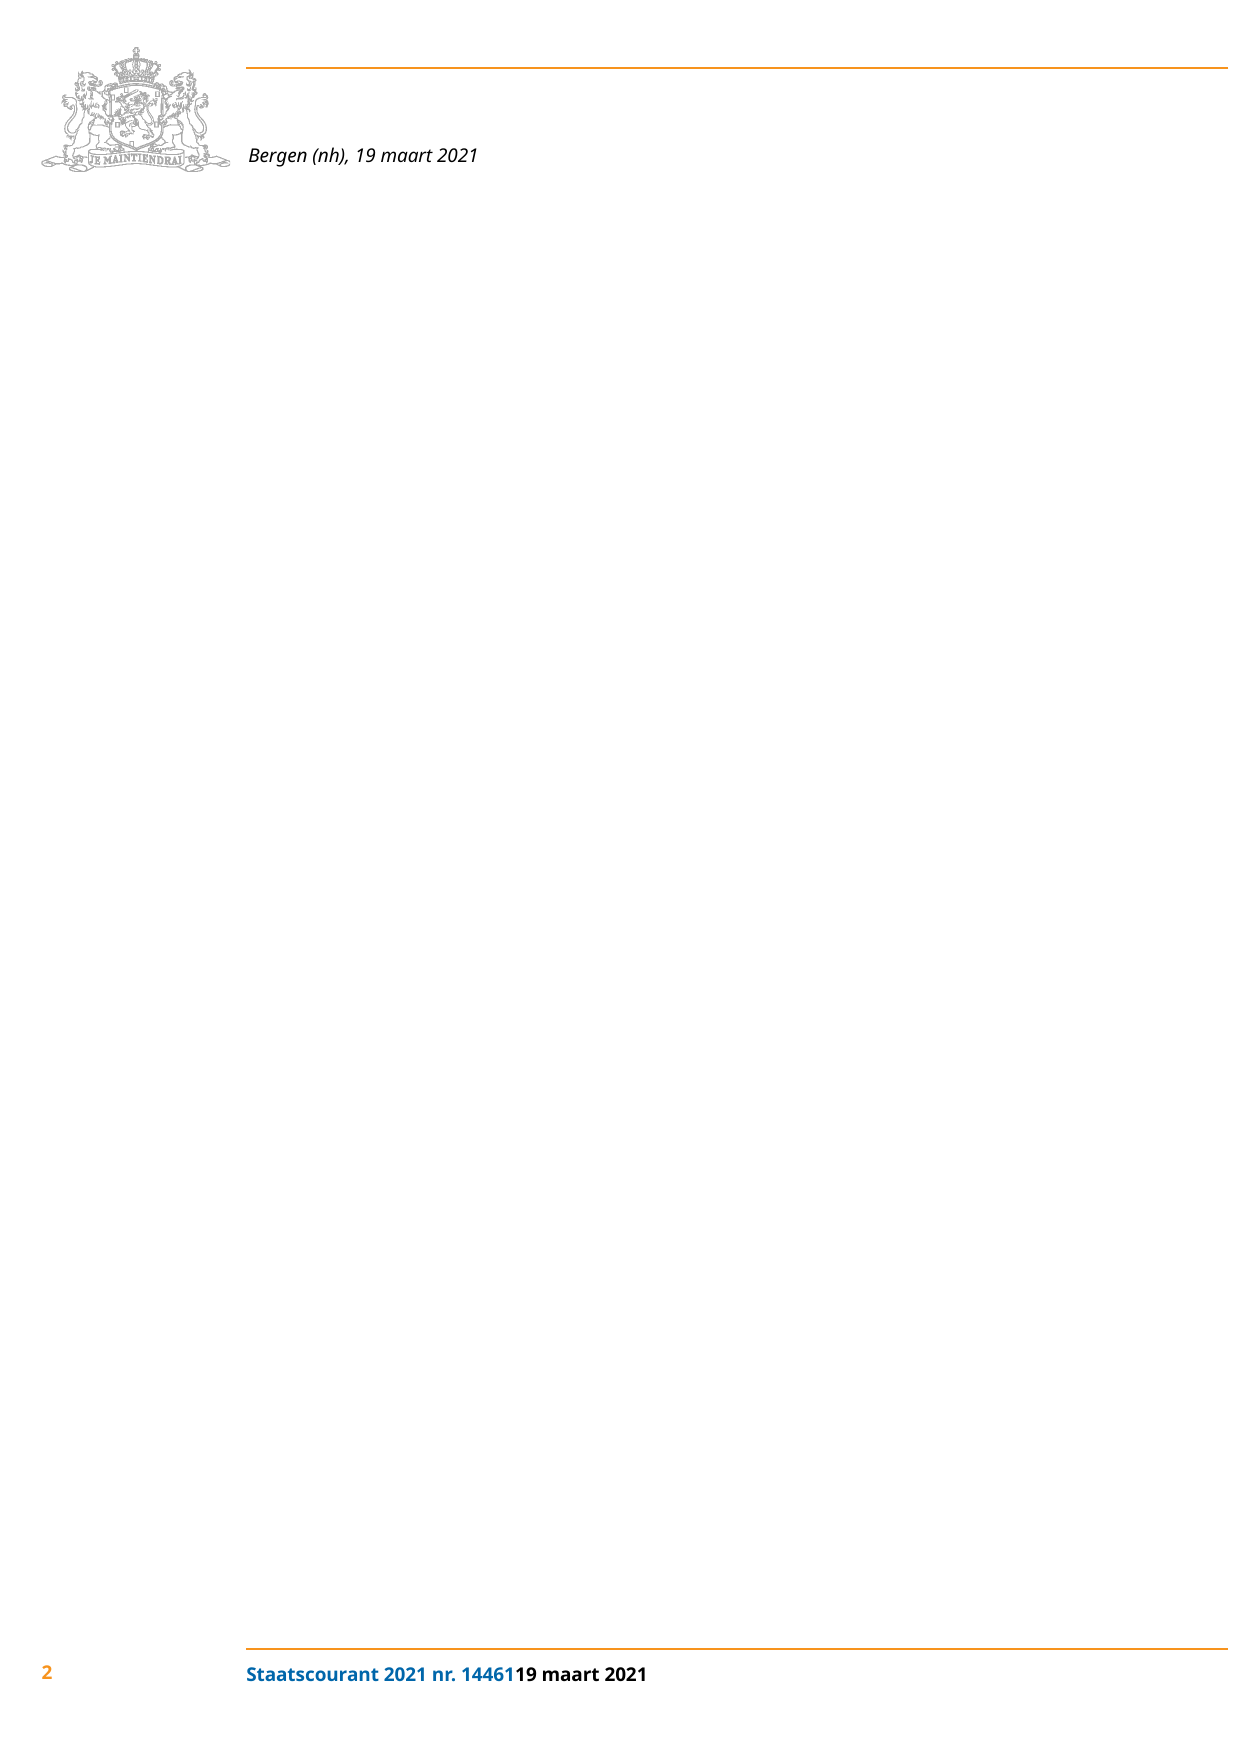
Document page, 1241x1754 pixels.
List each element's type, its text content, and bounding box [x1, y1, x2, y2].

picture [41, 47, 231, 172]
text Bergen (nh), 19 maart 2021 [248, 143, 1152, 168]
